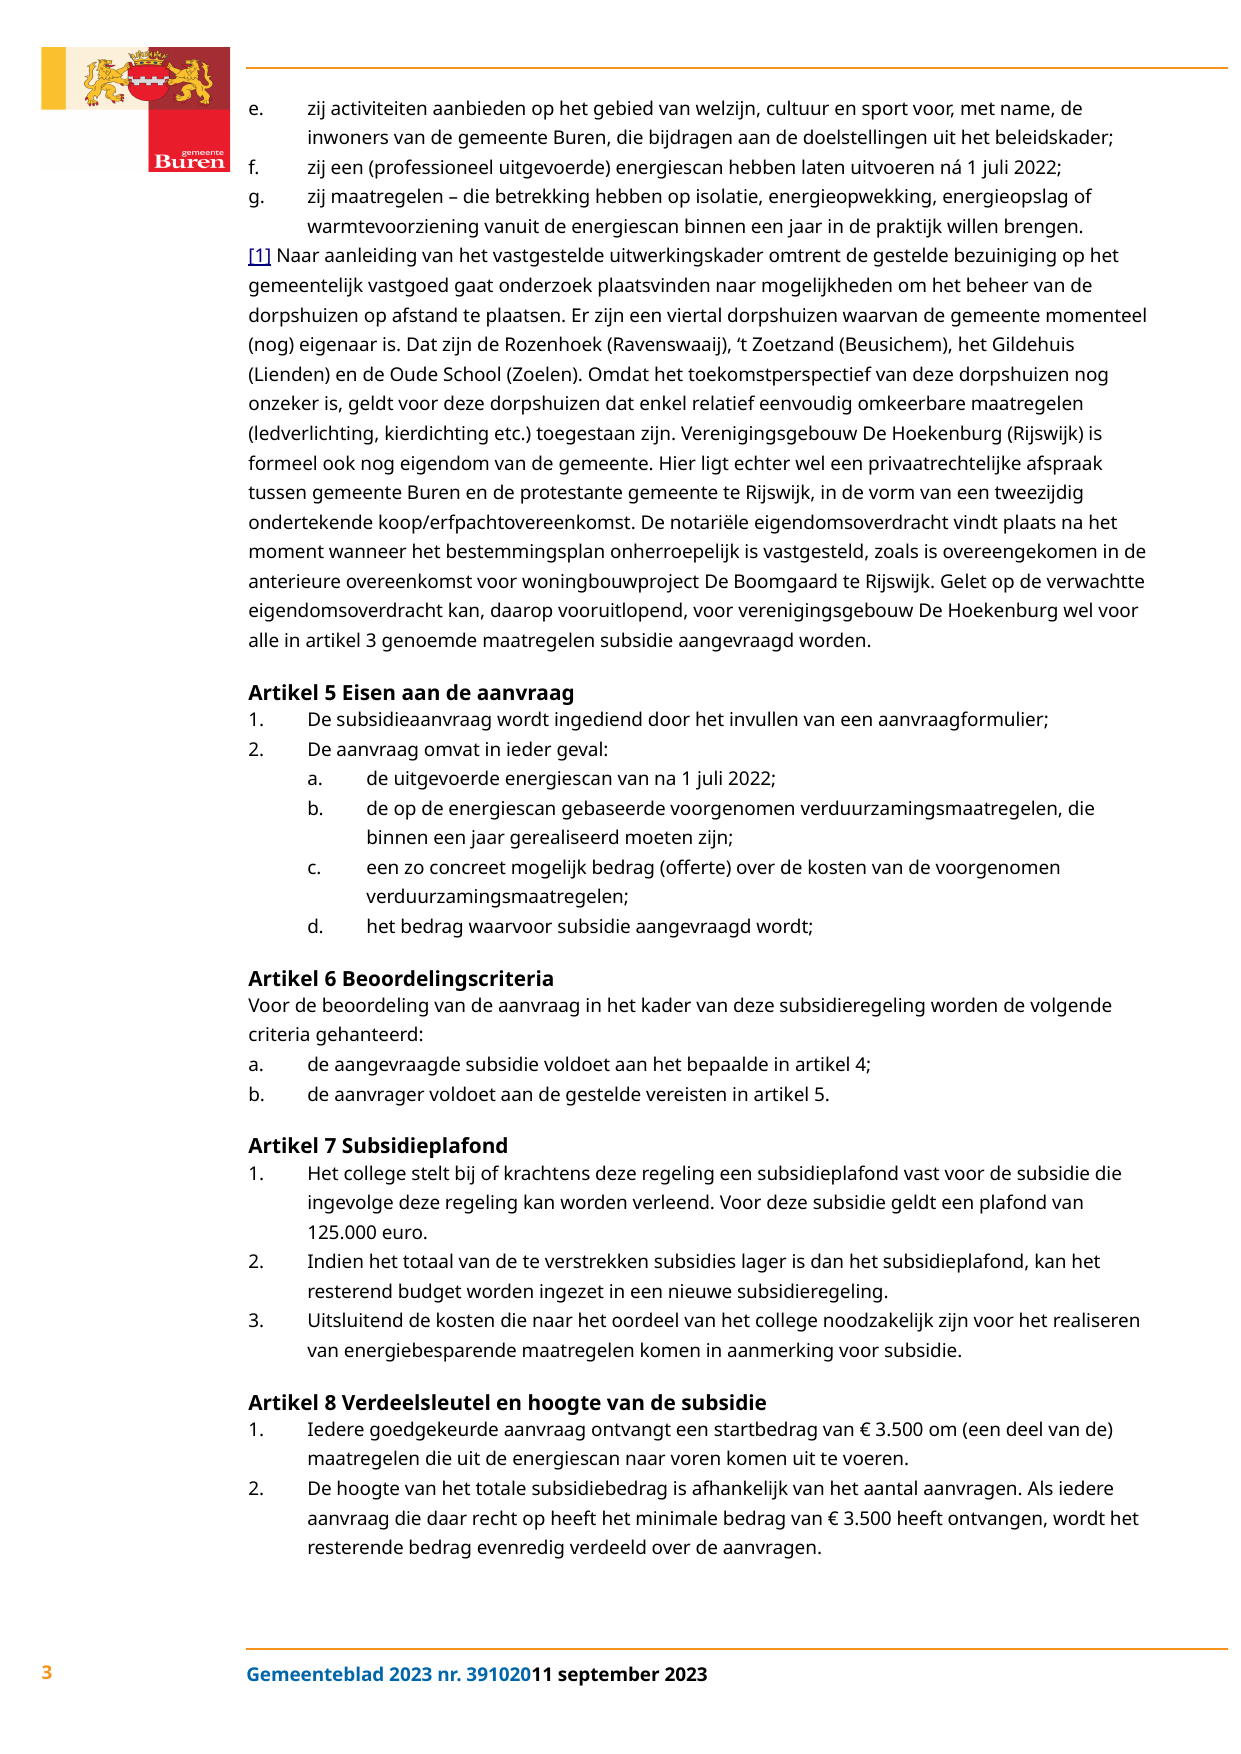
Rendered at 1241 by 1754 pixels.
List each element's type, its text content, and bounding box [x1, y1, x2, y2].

list het bedrag waarvoor subsidie aangevraagd wordt; [307, 913, 1152, 939]
list Iedere goedgekeurde aanvraag ontvangt een startbedrag van € 3.500 om (een deel van de) maatregelen die uit de energiescan naar voren komen uit te voeren. [248, 1416, 1152, 1471]
list een zo concreet mogelijk bedrag (offerte) over de kosten van de voorgenomen verduurzamingsmaatregelen; [307, 854, 1152, 909]
list Uitsluitend de kosten die naar het oordeel van het college noodzakelijk zijn voor het realiseren van energiebesparende maatregelen komen in aanmerking voor subsidie. [248, 1308, 1152, 1363]
list Indien het totaal van de te verstrekken subsidies lager is dan het subsidieplafond, kan het resterend budget worden ingezet in een nieuwe subsidieregeling. [248, 1248, 1152, 1304]
text [1] Naar aanleiding van het vastgestelde uitwerkingskader omtrent de gestelde bezuiniging op het gemeentelijk vastgoed gaat onderzoek plaatsvinden naar mogelijkheden om het beheer van de dorpshuizen op afstand te plaatsen. Er zijn een viertal dorpshuizen waarvan de gemeente momenteel (nog) eigenaar is. Dat zijn de Rozenhoek (Ravenswaaij), ‘t Zoetzand (Beusichem), het Gildehuis (Lienden) en de Oude School (Zoelen). Omdat het toekomstperspectief van deze dorpshuizen nog onzeker is, geldt voor deze dorpshuizen dat enkel relatief eenvoudig omkeerbare maatregelen (ledverlichting, kierdichting etc.) toegestaan zijn. Verenigingsgebouw De Hoekenburg (Rijswijk) is formeel ook nog eigendom van de gemeente. Hier ligt echter wel een privaatrechtelijke afspraak tussen gemeente Buren en de protestante gemeente te Rijswijk, in de vorm van een tweezijdig ondertekende koop/erfpachtovereenkomst. De notariële eigendomsoverdracht vindt plaats na het moment wanneer het bestemmingsplan onherroepelijk is vastgesteld, zoals is overeengekomen in de anterieure overeenkomst voor woningbouwproject De Boomgaard te Rijswijk. Gelet op de verwachtte eigendomsoverdracht kan, daarop vooruitlopend, voor verenigingsgebouw De Hoekenburg wel voor alle in artikel 3 genoemde maatregelen subsidie aangevraagd worden. [248, 243, 1152, 653]
list zij een (professioneel uitgevoerde) energiescan hebben laten uitvoeren ná 1 juli 2022; [248, 154, 1152, 180]
text Artikel 8 Verdeelsleutel en hoogte van de subsidie [248, 1388, 1152, 1416]
picture [41, 47, 231, 172]
list De subsidieaanvraag wordt ingediend door het invullen van een aanvraagformulier; [248, 706, 1152, 732]
list De aanvraag omvat in ieder geval: [248, 736, 1152, 761]
list de aangevraagde subsidie voldoet aan het bepaalde in artikel 4; [248, 1051, 1152, 1077]
list zij maatregelen – die betrekking hebben op isolatie, energieopwekking, energieopslag of warmtevoorziening vanuit de energiescan binnen een jaar in de praktijk willen brengen. [248, 183, 1152, 239]
list De hoogte van het totale subsidiebedrag is afhankelijk van het aantal aanvragen. Als iedere aanvraag die daar recht op heeft het minimale bedrag van € 3.500 heeft ontvangen, wordt het resterende bedrag evenredig verdeeld over de aanvragen. [248, 1475, 1152, 1560]
text Artikel 7 Subsidieplafond [248, 1131, 1152, 1160]
text Artikel 6 Beoordelingscriteria [248, 964, 1152, 992]
list de aanvrager voldoet aan de gestelde vereisten in artikel 5. [248, 1081, 1152, 1107]
list de uitgevoerde energiescan van na 1 juli 2022; [307, 765, 1152, 791]
list de op de energiescan gebaseerde voorgenomen verduurzamingsmaatregelen, die binnen een jaar gerealiseerd moeten zijn; [307, 795, 1152, 850]
list Het college stelt bij of krachtens deze regeling een subsidieplafond vast voor de subsidie die ingevolge deze regeling kan worden verleend. Voor deze subsidie geldt een plafond van 125.000 euro. [248, 1160, 1152, 1244]
list zij activiteiten aanbieden op het gebied van welzijn, cultuur en sport voor, met name, de inwoners van de gemeente Buren, die bijdragen aan de doelstellingen uit het beleidskader; [248, 95, 1152, 150]
text Voor de beoordeling van de aanvraag in het kader van deze subsidieregeling worden de volgende criteria gehanteerd: [248, 992, 1152, 1047]
text Artikel 5 Eisen aan de aanvraag [248, 678, 1152, 706]
